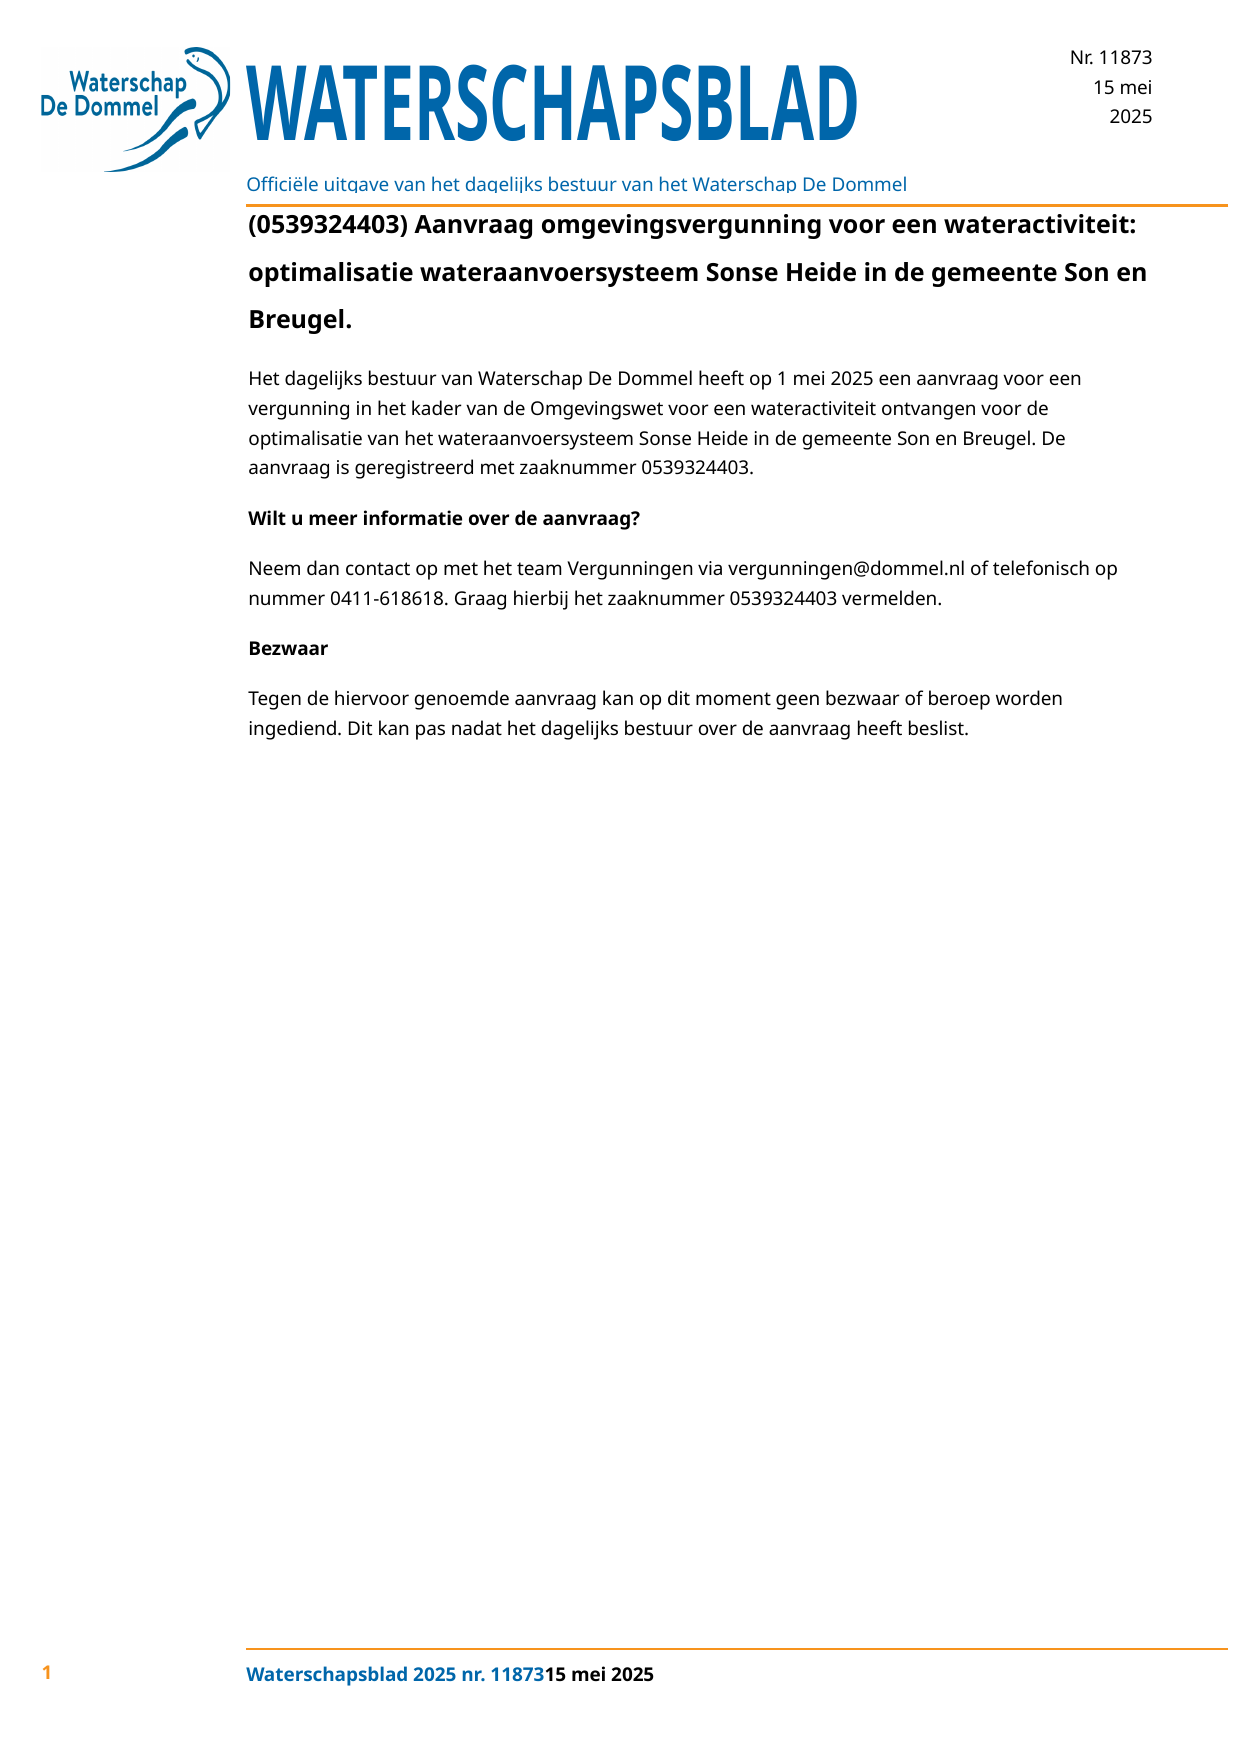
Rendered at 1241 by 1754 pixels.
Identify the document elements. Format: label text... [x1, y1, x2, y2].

text Wilt u meer informatie over de aanvraag? [248, 505, 1152, 530]
picture [198, 118, 210, 131]
picture [45, 99, 51, 111]
text Het dagelijks bestuur van Waterschap De Dommel heeft op 1 mei 2025 een aanvraag voor een vergunning in het kader van de Omgevingswet voor een wateractiviteit ontvangen voor de optimalisatie van het wateraanvoersysteem Sonse Heide in de gemeente Son en Breugel. De aanvraag is geregistreerd met zaaknummer 0539324403. [248, 366, 1152, 480]
picture [204, 47, 231, 76]
text Bezwaar [248, 635, 1152, 661]
text Tegen de hiervoor genoemde aanvraag kan op dit moment geen bezwaar of beroep worden ingediend. Dit kan pas nadat het dagelijks bestuur over de aanvraag heeft beslist. [248, 686, 1152, 741]
text (0539324403) Aanvraag omgevingsvergunning voor een wateractiviteit: optimalisatie wateraanvoersysteem Sonse Heide in de gemeente Son en Breugel. [248, 207, 1152, 336]
picture [41, 47, 231, 172]
text Neem dan contact op met het team Vergunningen via vergunningen@dommel.nl of telefonisch op nummer 0411-618618. Graag hierbij het zaaknummer 0539324403 vermelden. [248, 555, 1152, 610]
